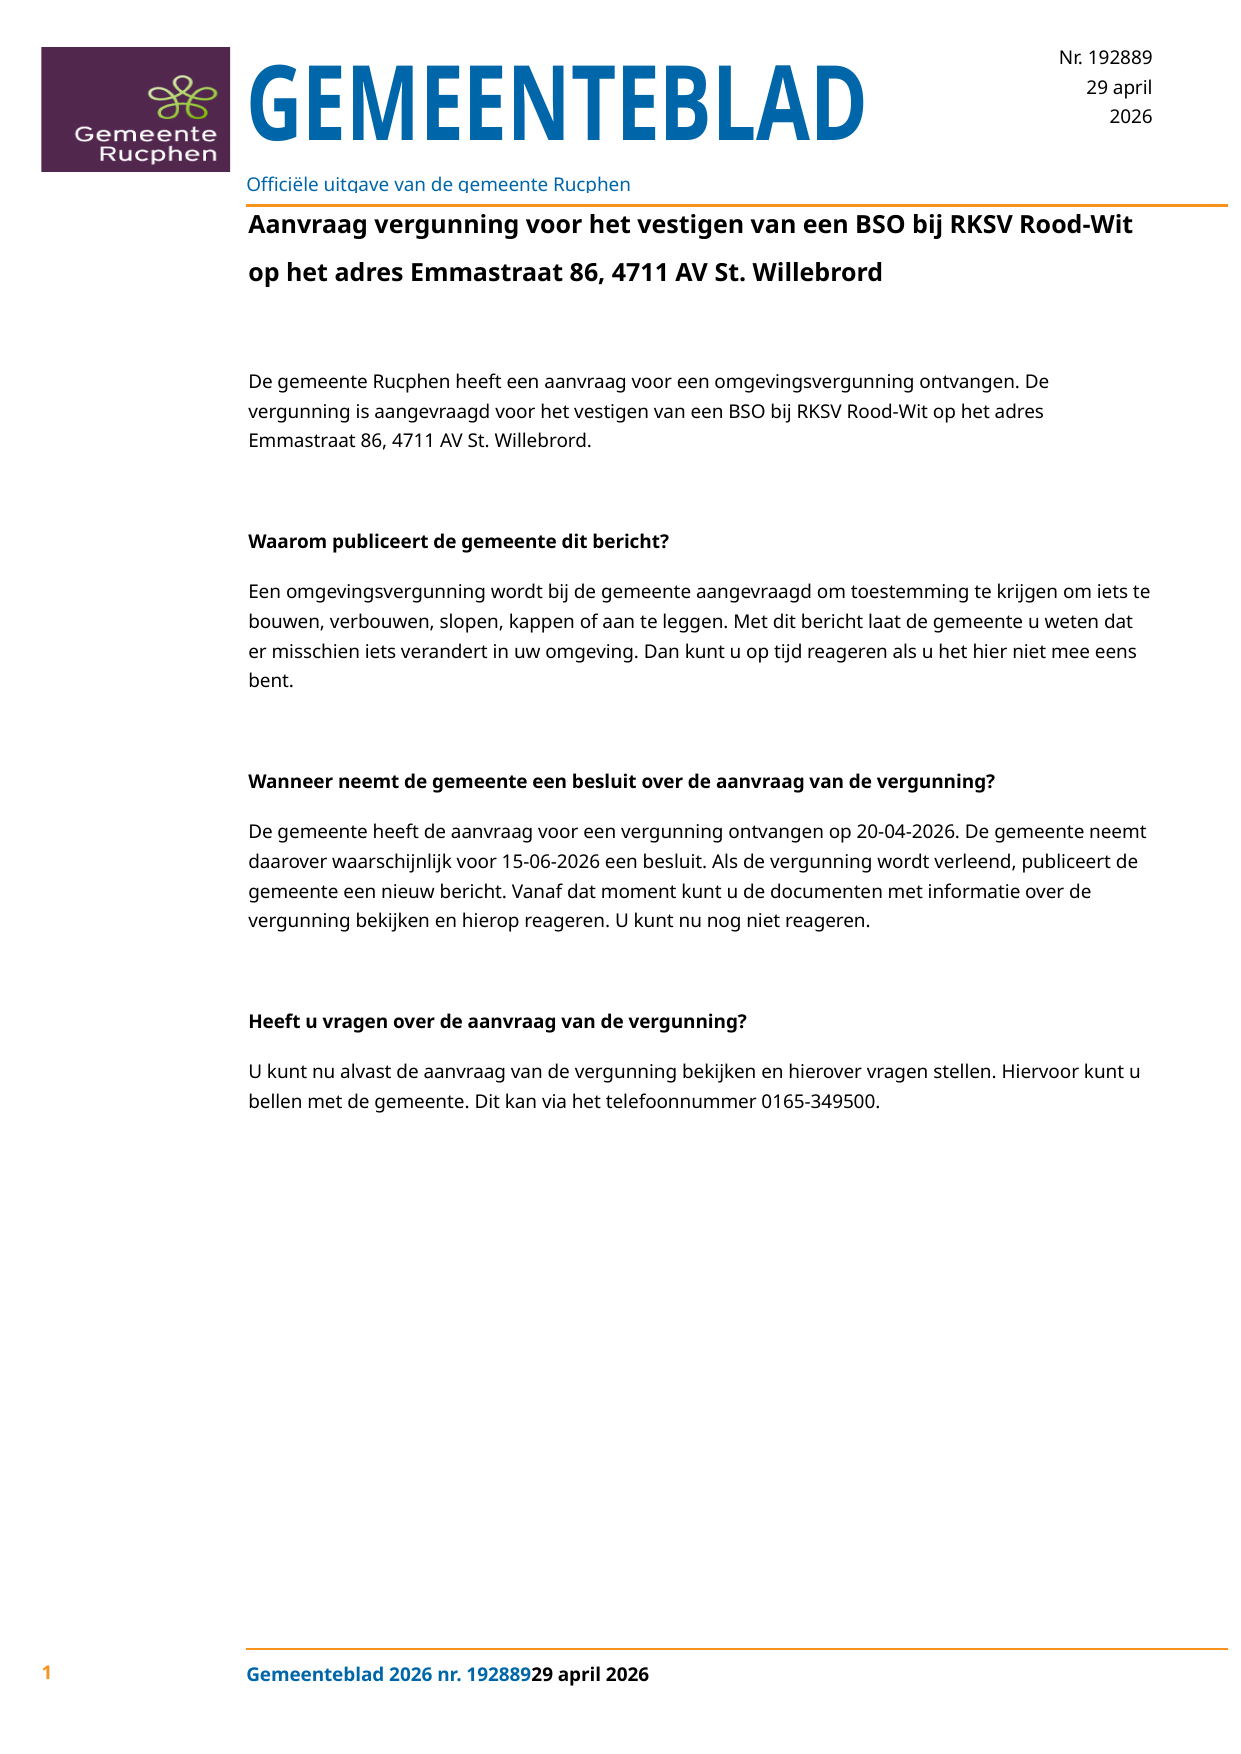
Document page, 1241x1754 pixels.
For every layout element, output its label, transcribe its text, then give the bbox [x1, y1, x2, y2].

text De gemeente heeft de aanvraag voor een vergunning ontvangen op 20-04-2026. De gemeente neemt daarover waarschijnlijk voor 15-06-2026 een besluit. Als de vergunning wordt verleend, publiceert de gemeente een nieuw bericht. Vanaf dat moment kunt u de documenten met informatie over de vergunning bekijken en hierop reageren. U kunt nu nog niet reageren. [248, 819, 1152, 933]
text De gemeente Rucphen heeft een aanvraag voor een omgevingsvergunning ontvangen. De vergunning is aangevraagd voor het vestigen van een BSO bij RKSV Rood-Wit op het adres Emmastraat 86, 4711 AV St. Willebrord. [248, 368, 1152, 453]
text Aanvraag vergunning voor het vestigen van een BSO bij RKSV Rood-Wit op het adres Emmastraat 86, 4711 AV St. Willebrord [248, 207, 1152, 288]
text Een omgevingsvergunning wordt bij de gemeente aangevraagd om toestemming te krijgen om iets te bouwen, verbouwen, slopen, kappen of aan te leggen. Met dit bericht laat de gemeente u weten dat er misschien iets verandert in uw omgeving. Dan kunt u op tijd reageren als u het hier niet mee eens bent. [248, 579, 1152, 693]
picture [41, 47, 231, 172]
text Waarom publiceert de gemeente dit bericht? [248, 528, 1152, 554]
text Heeft u vragen over de aanvraag van de vergunning? [248, 1008, 1152, 1034]
text U kunt nu alvast de aanvraag van de vergunning bekijken en hierover vragen stellen. Hiervoor kunt u bellen met de gemeente. Dit kan via het telefoonnummer 0165-349500. [248, 1059, 1152, 1114]
text Wanneer neemt de gemeente een besluit over de aanvraag van de vergunning? [248, 768, 1152, 794]
